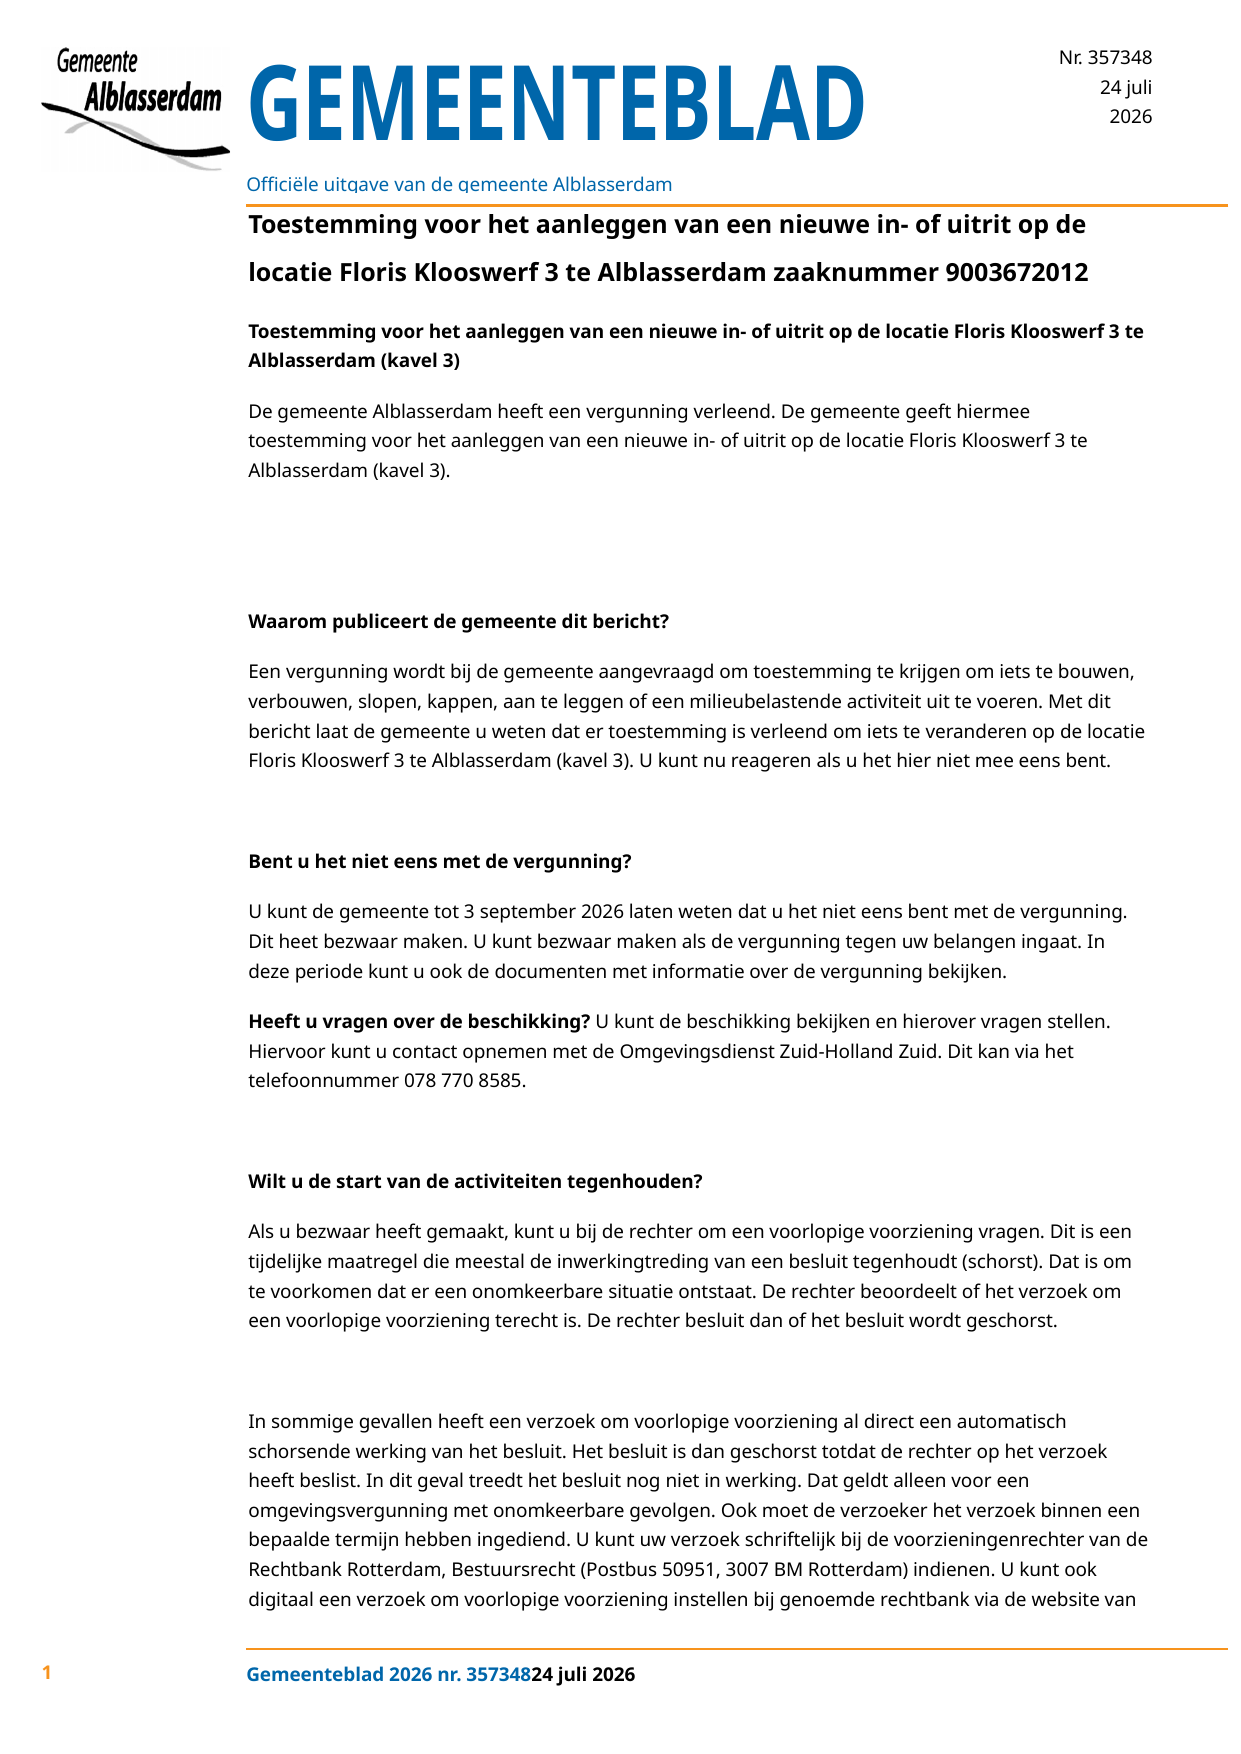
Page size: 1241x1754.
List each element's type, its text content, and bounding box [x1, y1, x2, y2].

text Een vergunning wordt bij de gemeente aangevraagd om toestemming te krijgen om iets te bouwen, verbouwen, slopen, kappen, aan te leggen of een milieubelastende activiteit uit te voeren. Met dit bericht laat de gemeente u weten dat er toestemming is verleend om iets te veranderen op de locatie Floris Klooswerf 3 te Alblasserdam (kavel 3). U kunt nu reageren als u het hier niet mee eens bent. [248, 659, 1152, 773]
text Waarom publiceert de gemeente dit bericht? [248, 608, 1152, 634]
text Bent u het niet eens met de vergunning? [248, 848, 1152, 874]
text In sommige gevallen heeft een verzoek om voorlopige voorziening al direct een automatisch schorsende werking van het besluit. Het besluit is dan geschorst totdat de rechter op het verzoek heeft beslist. In dit geval treedt het besluit nog niet in werking. Dat geldt alleen voor een omgevingsvergunning met onomkeerbare gevolgen. Ook moet de verzoeker het verzoek binnen een bepaalde termijn hebben ingediend. U kunt uw verzoek schriftelijk bij de voorzieningenrechter van de Rechtbank Rotterdam, Bestuursrecht (Postbus 50951, 3007 BM Rotterdam) indienen. U kunt ook digitaal een verzoek om voorlopige voorziening instellen bij genoemde rechtbank via de website van [248, 1408, 1152, 1612]
text De gemeente Alblasserdam heeft een vergunning verleend. De gemeente geeft hiermee toestemming voor het aanleggen van een nieuwe in- of uitrit op de locatie Floris Klooswerf 3 te Alblasserdam (kavel 3). [248, 398, 1152, 483]
text Toestemming voor het aanleggen van een nieuwe in- of uitrit op de locatie Floris Klooswerf 3 te Alblasserdam zaaknummer 9003672012 [248, 207, 1152, 288]
text Als u bezwaar heeft gemaakt, kunt u bij de rechter om een voorlopige voorziening vragen. Dit is een tijdelijke maatregel die meestal de inwerkingtreding van een besluit tegenhoudt (schorst). Dat is om te voorkomen dat er een onomkeerbare situatie ontstaat. De rechter beoordeelt of het verzoek om een voorlopige voorziening terecht is. De rechter besluit dan of het besluit wordt geschorst. [248, 1219, 1152, 1333]
text Toestemming voor het aanleggen van een nieuwe in- of uitrit op de locatie Floris Klooswerf 3 te Alblasserdam (kavel 3) [248, 318, 1152, 373]
picture [41, 47, 231, 172]
text U kunt de gemeente tot 3 september 2026 laten weten dat u het niet eens bent met de vergunning. Dit heet bezwaar maken. U kunt bezwaar maken als de vergunning tegen uw belangen ingaat. In deze periode kunt u ook de documenten met informatie over de vergunning bekijken. [248, 899, 1152, 984]
text Heeft u vragen over de beschikking? U kunt de beschikking bekijken en hierover vragen stellen. Hiervoor kunt u contact opnemen met de Omgevingsdienst Zuid-Holland Zuid. Dit kan via het telefoonnummer 078 770 8585. [248, 1008, 1152, 1093]
text Wilt u de start van de activiteiten tegenhouden? [248, 1168, 1152, 1194]
